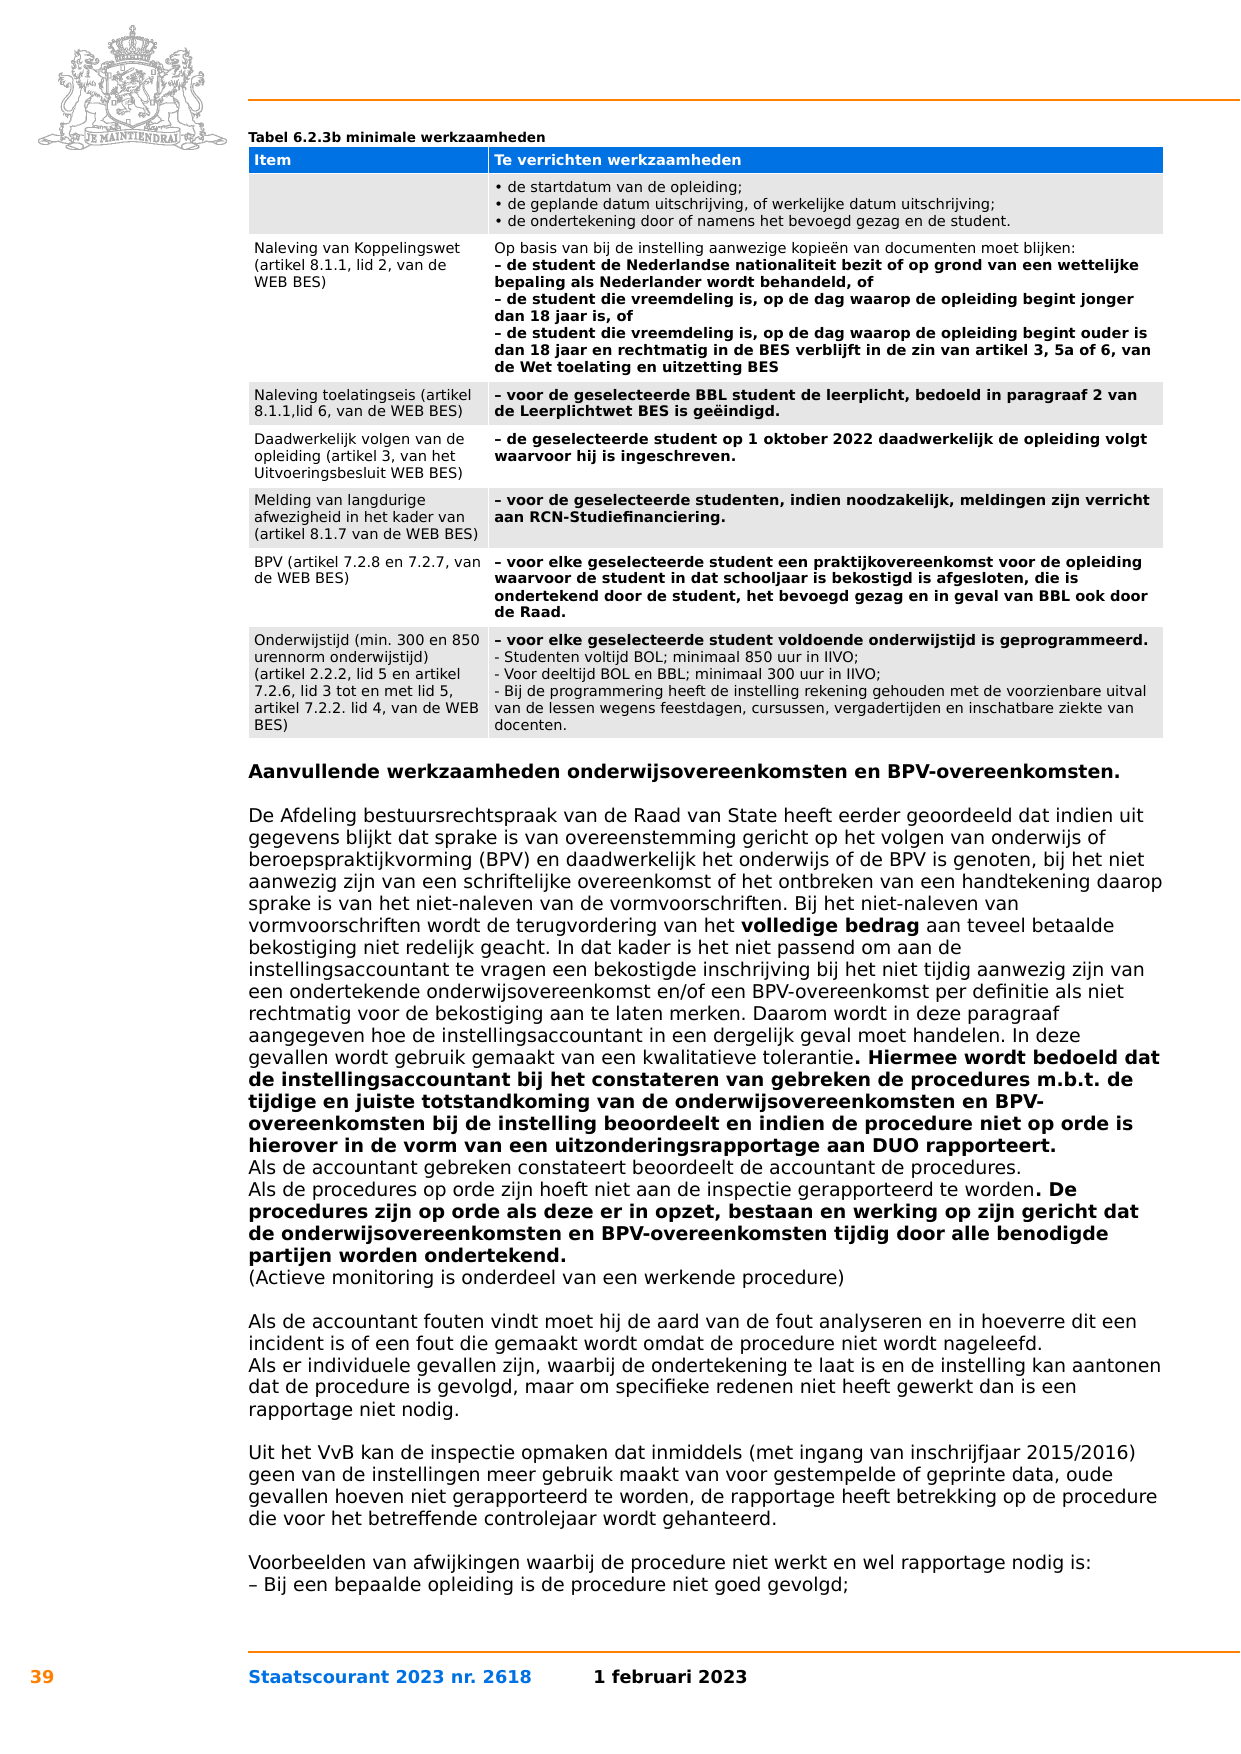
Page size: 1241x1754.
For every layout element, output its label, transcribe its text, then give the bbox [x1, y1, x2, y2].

table_cell – voor de geselecteerde BBL student de leerplicht, bedoeld in paragraaf 2 van de Leerplichtwet BES is geëindigd. [489, 382, 1163, 425]
table_cell Naleving toelatingseis (artikel 8.1.1,lid 6, van de WEB BES) [249, 382, 488, 425]
text Als de accountant fouten vindt moet hij de aard van de fout analyseren en in hoeverre dit een incident is of een fout die gemaakt wordt omdat de procedure niet wordt nageleefd. [248, 1311, 1163, 1354]
text Voorbeelden van afwijkingen waarbij de procedure niet werkt en wel rapportage nodig is: [248, 1552, 1163, 1574]
table_cell Item [249, 147, 488, 173]
table_cell Onderwijstijd (min. 300 en 850 urennorm onderwijstijd) (artikel 2.2.2, lid 5 en artikel 7.2.6, lid 3 tot en met lid 5, artikel 7.2.2. lid 4, van de WEB BES) [249, 627, 488, 738]
text De Afdeling bestuursrechtspraak van de Raad van State heeft eerder geoordeeld dat indien uit gegevens blijkt dat sprake is van overeenstemming gericht op het volgen van onderwijs of beroepspraktijkvorming (BPV) en daadwerkelijk het onderwijs of de BPV is genoten, bij het niet aanwezig zijn van een schriftelijke overeenkomst of het ontbreken van een handtekening daarop sprake is van het niet-naleven van de vormvoorschriften. Bij het niet-naleven van vormvoorschriften wordt de terugvordering van het volledige bedrag aan teveel betaalde bekostiging niet redelijk geacht. In dat kader is het niet passend om aan de instellingsaccountant te vragen een bekostigde inschrijving bij het niet tijdig aanwezig zijn van een ondertekende onderwijsovereenkomst en/of een BPV-overeenkomst per definitie als niet rechtmatig voor de bekostiging aan te laten merken. Daarom wordt in deze paragraaf aangegeven hoe de instellingsaccountant in een dergelijk geval moet handelen. In deze gevallen wordt gebruik gemaakt van een kwalitatieve tolerantie. Hiermee wordt bedoeld dat de instellingsaccountant bij het constateren van gebreken de procedures m.b.t. de tijdige en juiste totstandkoming van de onderwijsovereenkomsten en BPV-overeenkomsten bij de instelling beoordeelt en indien de procedure niet op orde is hierover in de vorm van een uitzonderingsrapportage aan DUO rapporteert. [248, 805, 1163, 1157]
table_cell Daadwerkelijk volgen van de opleiding (artikel 3, van het Uitvoeringsbesluit WEB BES) [249, 426, 488, 486]
table_cell BPV (artikel 7.2.8 en 7.2.7, van de WEB BES) [249, 549, 488, 626]
text Uit het VvB kan de inspectie opmaken dat inmiddels (met ingang van inschrijfjaar 2015/2016) geen van de instellingen meer gebruik maakt van voor gestempelde of geprinte data, oude gevallen hoeven niet gerapporteerd te worden, de rapportage heeft betrekking op de procedure die voor het betreffende controlejaar wordt gehanteerd. [248, 1442, 1163, 1530]
table_cell – voor de geselecteerde studenten, indien noodzakelijk, meldingen zijn verricht aan RCN-Studiefinanciering. [489, 488, 1163, 548]
picture [38, 25, 227, 150]
table_cell – voor elke geselecteerde student voldoende onderwijstijd is geprogrammeerd. - Studenten voltijd BOL; minimaal 850 uur in IIVO; - Voor deeltijd BOL en BBL; minimaal 300 uur in IIVO; - Bij de programmering heeft de instelling rekening gehouden met de voorzienbare uitval van de lessen wegens feestdagen, cursussen, vergadertijden en inschatbare ziekte van docenten. [489, 627, 1163, 738]
text (Actieve monitoring is onderdeel van een werkende procedure) [248, 1267, 1163, 1289]
table_cell Naleving van Koppelingswet (artikel 8.1.1, lid 2, van de WEB BES) [249, 235, 488, 381]
subtitle Aanvullende werkzaamheden onderwijsovereenkomsten en BPV-overeenkomsten. [248, 761, 1163, 783]
table_header Tabel 6.2.3b minimale werkzaamheden [248, 130, 1163, 146]
table_cell [249, 174, 488, 234]
table_cell • de startdatum van de opleiding; • de geplande datum uitschrijving, of werkelijke datum uitschrijving; • de ondertekening door of namens het bevoegd gezag en de student. [489, 174, 1163, 234]
text Als de procedures op orde zijn hoeft niet aan de inspectie gerapporteerd te worden. De procedures zijn op orde als deze er in opzet, bestaan en werking op zijn gericht dat de onderwijsovereenkomsten en BPV-overeenkomsten tijdig door alle benodigde partijen worden ondertekend. [248, 1179, 1163, 1267]
table_cell Op basis van bij de instelling aanwezige kopieën van documenten moet blijken: – de student de Nederlandse nationaliteit bezit of op grond van een wettelijke bepaling als Nederlander wordt behandeld, of – de student die vreemdeling is, op de dag waarop de opleiding begint jonger dan 18 jaar is, of – de student die vreemdeling is, op de dag waarop de opleiding begint ouder is dan 18 jaar en rechtmatig in de BES verblijft in de zin van artikel 3, 5a of 6, van de Wet toelating en uitzetting BES [489, 235, 1163, 381]
text – Bij een bepaalde opleiding is de procedure niet goed gevolgd; [248, 1574, 1163, 1596]
table_cell – voor elke geselecteerde student een praktijkovereenkomst voor de opleiding waarvoor de student in dat schooljaar is bekostigd is afgesloten, die is ondertekend door de student, het bevoegd gezag en in geval van BBL ook door de Raad. [489, 549, 1163, 626]
table_cell Te verrichten werkzaamheden [489, 147, 1163, 173]
table_cell – de geselecteerde student op 1 oktober 2022 daadwerkelijk de opleiding volgt waarvoor hij is ingeschreven. [489, 426, 1163, 486]
text Als de accountant gebreken constateert beoordeelt de accountant de procedures. [248, 1157, 1163, 1179]
text Als er individuele gevallen zijn, waarbij de ondertekening te laat is en de instelling kan aantonen dat de procedure is gevolgd, maar om specifieke redenen niet heeft gewerkt dan is een rapportage niet nodig. [248, 1354, 1163, 1420]
table_cell Melding van langdurige afwezigheid in het kader van (artikel 8.1.7 van de WEB BES) [249, 488, 488, 548]
